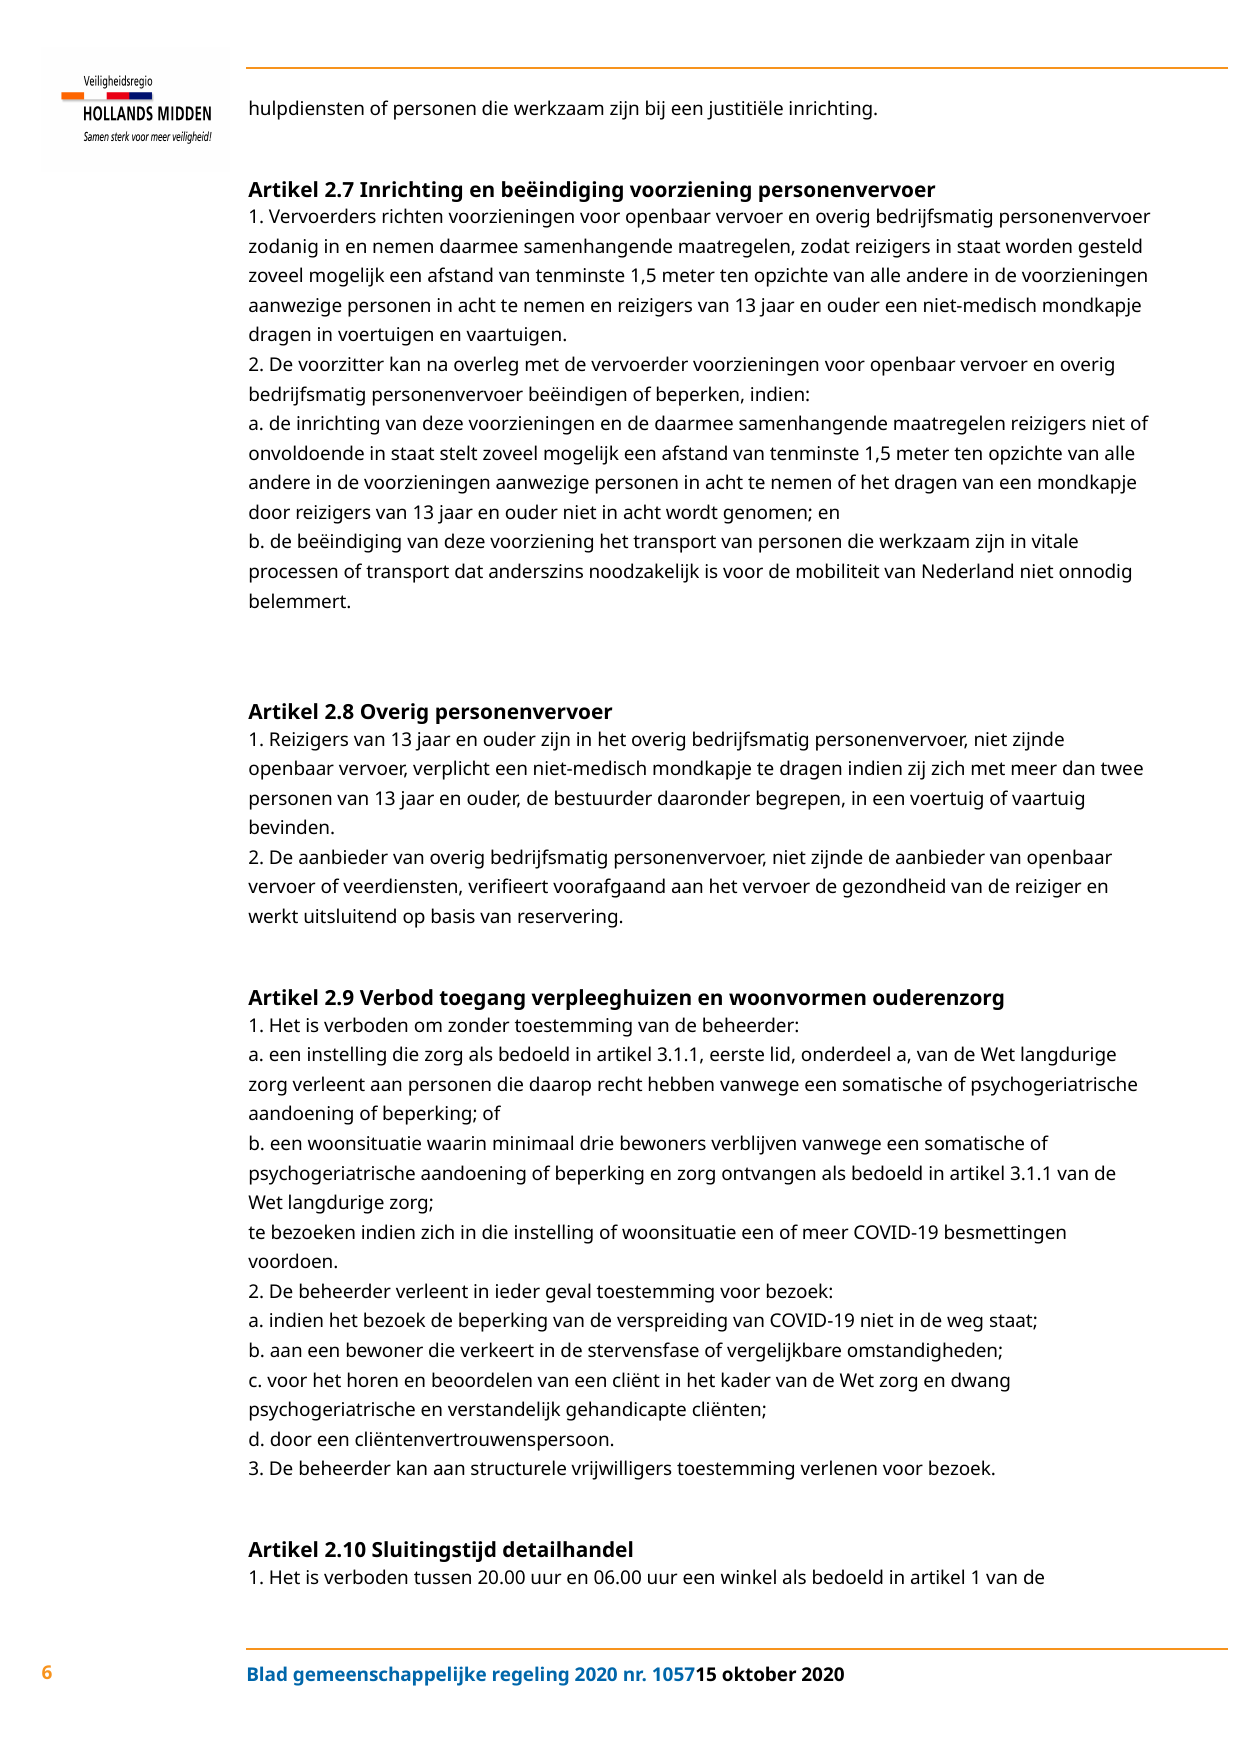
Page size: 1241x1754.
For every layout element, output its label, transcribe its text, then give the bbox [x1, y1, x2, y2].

text 1. Reizigers van 13 jaar en ouder zijn in het overig bedrijfsmatig personenvervoer, niet zijnde openbaar vervoer, verplicht een niet-medisch mondkapje te dragen indien zij zich met meer dan twee personen van 13 jaar en ouder, de bestuurder daaronder begrepen, in een voertuig of vaartuig bevinden. [248, 726, 1152, 840]
text 2. De aanbieder van overig bedrijfsmatig personenvervoer, niet zijnde de aanbieder van openbaar vervoer of veerdiensten, verifieert voorafgaand aan het vervoer de gezondheid van de reiziger en werkt uitsluitend op basis van reservering. [248, 844, 1152, 929]
text a. indien het bezoek de beperking van de verspreiding van COVID-19 niet in de weg staat; [248, 1308, 1152, 1333]
text c. voor het horen en beoordelen van een cliënt in het kader van de Wet zorg en dwang psychogeriatrische en verstandelijk gehandicapte cliënten; [248, 1367, 1152, 1422]
text Artikel 2.8 Overig personenvervoer [248, 697, 1152, 726]
text 1. Vervoerders richten voorzieningen voor openbaar vervoer en overig bedrijfsmatig personenvervoer zodanig in en nemen daarmee samenhangende maatregelen, zodat reizigers in staat worden gesteld zoveel mogelijk een afstand van tenminste 1,5 meter ten opzichte van alle andere in de voorzieningen aanwezige personen in acht te nemen en reizigers van 13 jaar en ouder een niet-medisch mondkapje dragen in voertuigen en vaartuigen. [248, 203, 1152, 347]
text hulpdiensten of personen die werkzaam zijn bij een justitiële inrichting. [248, 95, 1152, 121]
text Artikel 2.9 Verbod toegang verpleeghuizen en woonvormen ouderenzorg [248, 983, 1152, 1012]
text d. door een cliëntenvertrouwenspersoon. [248, 1426, 1152, 1452]
picture [41, 47, 231, 172]
text te bezoeken indien zich in die instelling of woonsituatie een of meer COVID-19 besmettingen voordoen. [248, 1219, 1152, 1274]
text b. een woonsituatie waarin minimaal drie bewoners verblijven vanwege een somatische of psychogeriatrische aandoening of beperking en zorg ontvangen als bedoeld in artikel 3.1.1 van de Wet langdurige zorg; [248, 1130, 1152, 1215]
text b. de beëindiging van deze voorziening het transport van personen die werkzaam zijn in vitale processen of transport dat anderszins noodzakelijk is voor de mobiliteit van Nederland niet onnodig belemmert. [248, 529, 1152, 613]
text 1. Het is verboden om zonder toestemming van de beheerder: [248, 1012, 1152, 1037]
text Artikel 2.7 Inrichting en beëindiging voorziening personenvervoer [248, 175, 1152, 203]
text 2. De beheerder verleent in ieder geval toestemming voor bezoek: [248, 1278, 1152, 1304]
text a. een instelling die zorg als bedoeld in artikel 3.1.1, eerste lid, onderdeel a, van de Wet langdurige zorg verleent aan personen die daarop recht hebben vanwege een somatische of psychogeriatrische aandoening of beperking; of [248, 1041, 1152, 1126]
text a. de inrichting van deze voorzieningen en de daarmee samenhangende maatregelen reizigers niet of onvoldoende in staat stelt zoveel mogelijk een afstand van tenminste 1,5 meter ten opzichte van alle andere in de voorzieningen aanwezige personen in acht te nemen of het dragen van een mondkapje door reizigers van 13 jaar en ouder niet in acht wordt genomen; en [248, 410, 1152, 525]
text 3. De beheerder kan aan structurele vrijwilligers toestemming verlenen voor bezoek. [248, 1456, 1152, 1481]
text Artikel 2.10 Sluitingstijd detailhandel [248, 1536, 1152, 1564]
text b. aan een bewoner die verkeert in de stervensfase of vergelijkbare omstandigheden; [248, 1337, 1152, 1363]
text 2. De voorzitter kan na overleg met de vervoerder voorzieningen voor openbaar vervoer en overig bedrijfsmatig personenvervoer beëindigen of beperken, indien: [248, 351, 1152, 406]
text 1. Het is verboden tussen 20.00 uur en 06.00 uur een winkel als bedoeld in artikel 1 van de [248, 1564, 1152, 1590]
